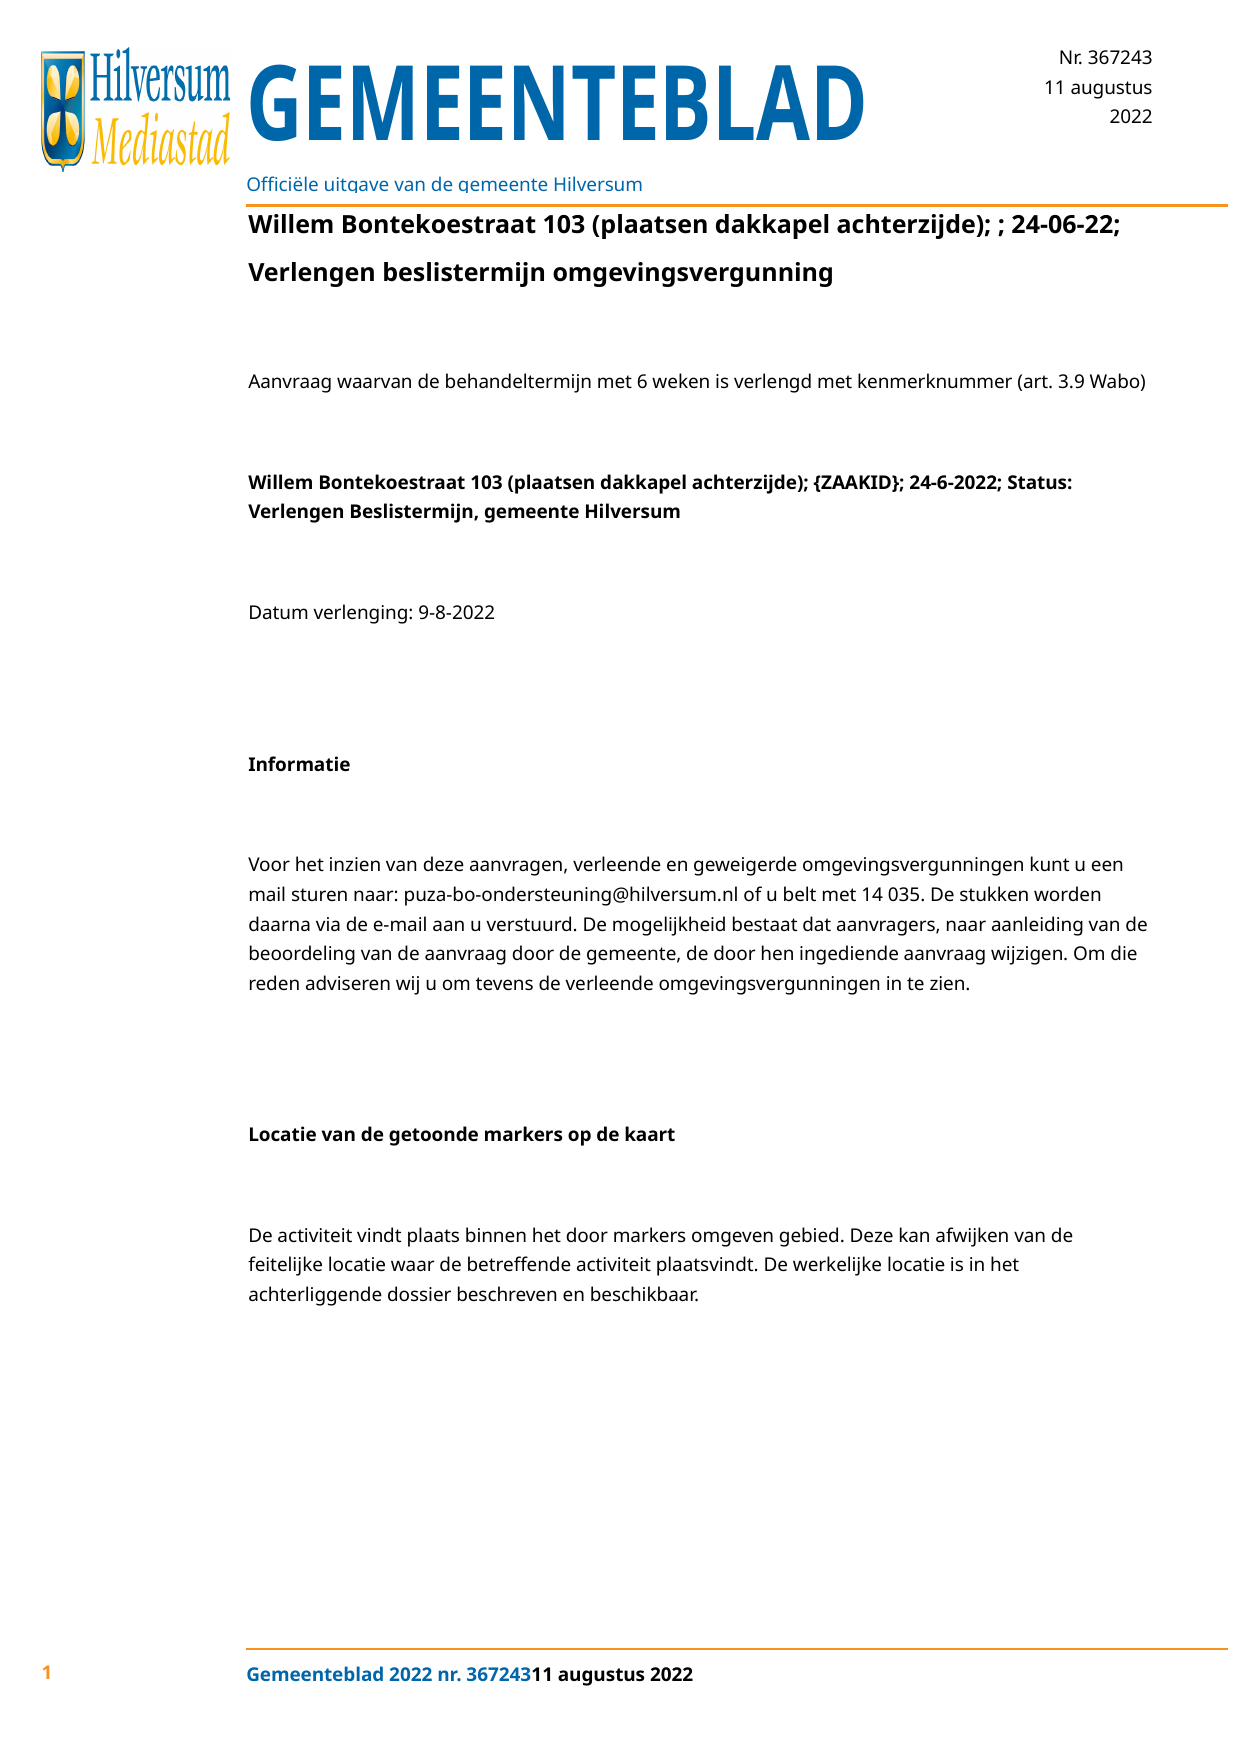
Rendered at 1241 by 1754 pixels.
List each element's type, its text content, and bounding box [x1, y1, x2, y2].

picture [41, 47, 231, 172]
text Willem Bontekoestraat 103 (plaatsen dakkapel achterzijde); ; 24-06-22; Verlengen beslistermijn omgevingsvergunning [248, 207, 1152, 288]
text Willem Bontekoestraat 103 (plaatsen dakkapel achterzijde); {ZAAKID}; 24-6-2022; Status: Verlengen Beslistermijn, gemeente Hilversum [248, 469, 1152, 524]
text De activiteit vindt plaats binnen het door markers omgeven gebied. Deze kan afwijken van de feitelijke locatie waar de betreffende activiteit plaatsvindt. De werkelijke locatie is in het achterliggende dossier beschreven en beschikbaar. [248, 1222, 1152, 1307]
text Voor het inzien van deze aanvragen, verleende en geweigerde omgevingsvergunningen kunt u een mail sturen naar: puza-bo-ondersteuning@hilversum.nl of u belt met 14 035. De stukken worden daarna via de e-mail aan u verstuurd. De mogelijkheid bestaat dat aanvragers, naar aanleiding van de beoordeling van de aanvraag door de gemeente, de door hen ingediende aanvraag wijzigen. Om die reden adviseren wij u om tevens de verleende omgevingsvergunningen in te zien. [248, 852, 1152, 996]
text Informatie [248, 751, 1152, 777]
text Locatie van de getoonde markers op de kaart [248, 1121, 1152, 1147]
text Aanvraag waarvan de behandeltermijn met 6 weken is verlengd met kenmerknummer (art. 3.9 Wabo) [248, 368, 1152, 394]
text Datum verlenging: 9-8-2022 [248, 599, 1152, 625]
